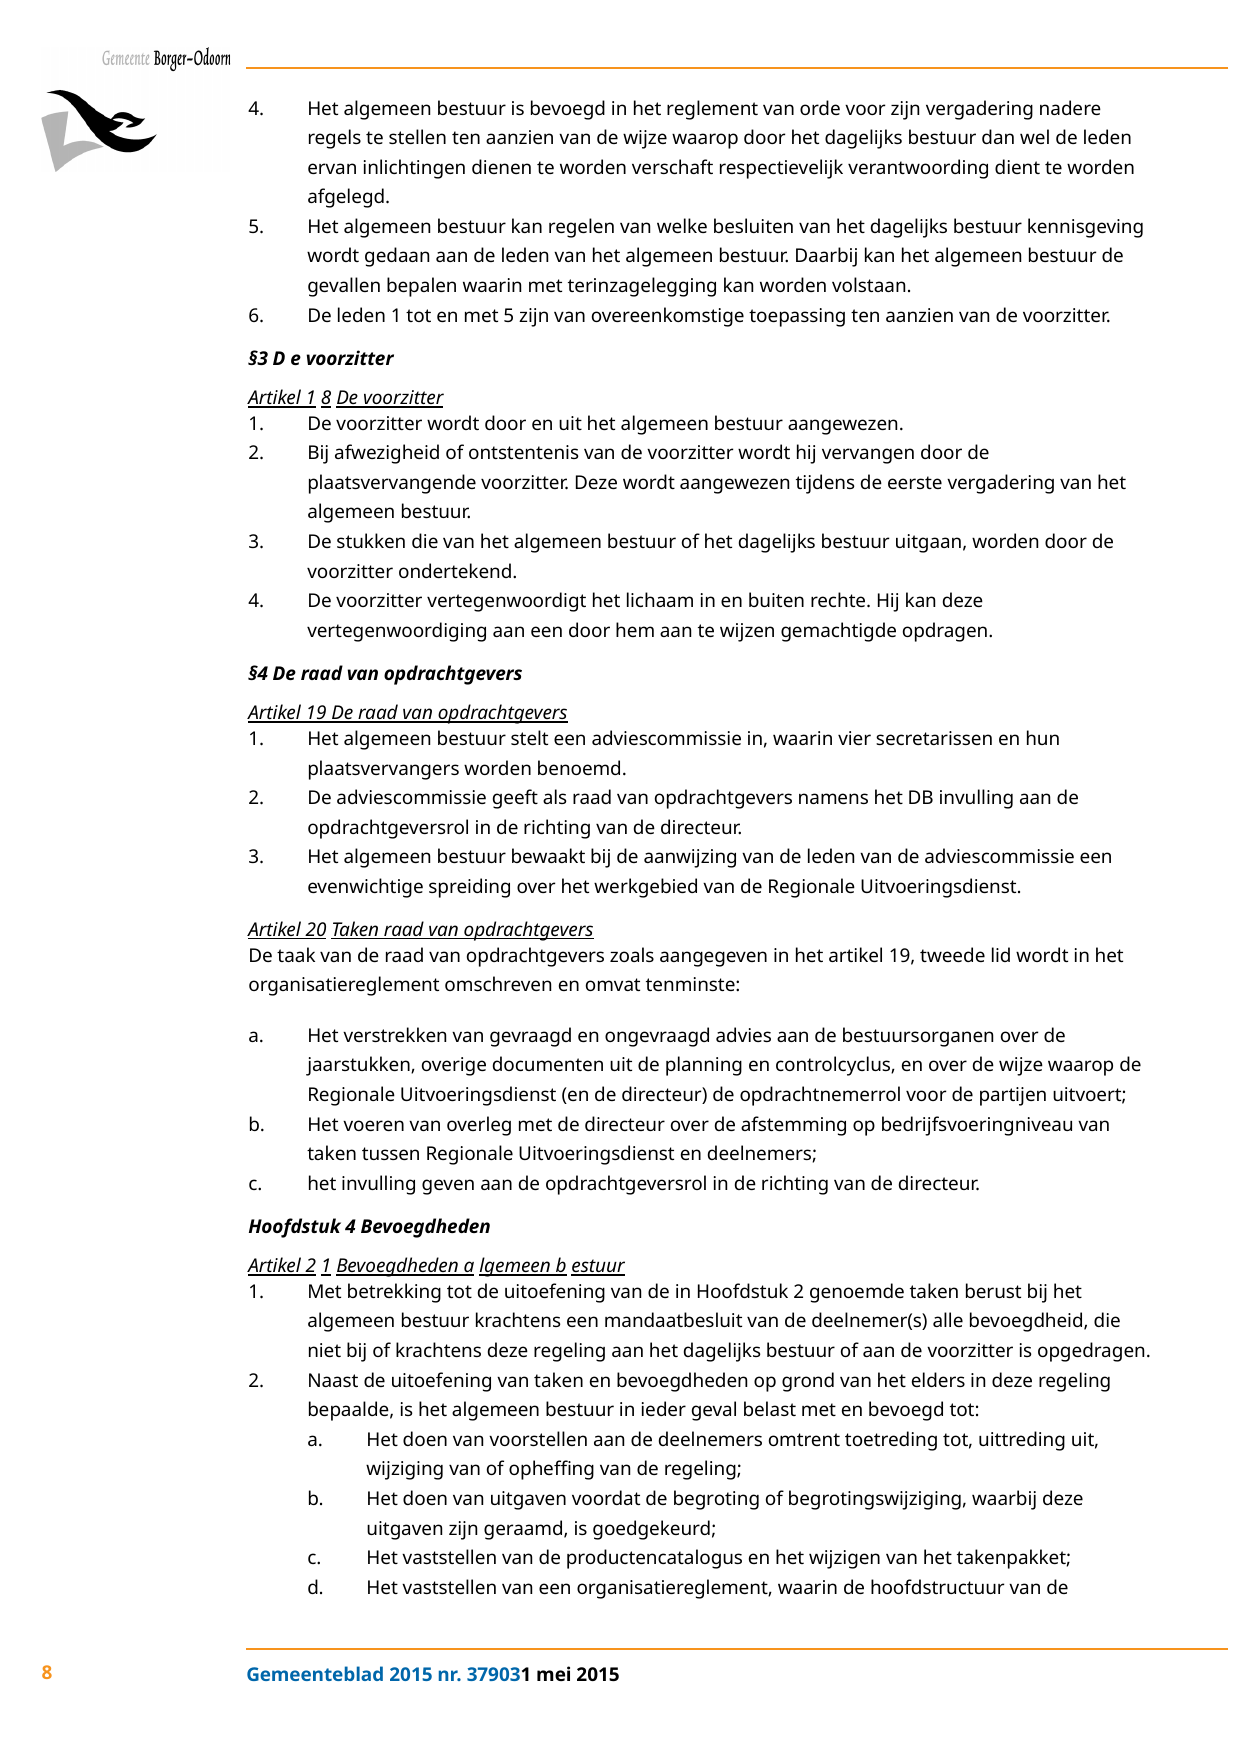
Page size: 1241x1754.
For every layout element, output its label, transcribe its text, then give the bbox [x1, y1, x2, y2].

list Het voeren van overleg met de directeur over de afstemming op bedrijfsvoeringniveau van taken tussen Regionale Uitvoeringsdienst en deelnemers; [248, 1111, 1152, 1166]
list De adviescommissie geeft als raad van opdrachtgevers namens het DB invulling aan de opdrachtgeversrol in de richting van de directeur. [248, 784, 1152, 840]
text Artikel 2 1 Bevoegdheden a lgemeen b estuur [248, 1252, 1152, 1278]
list De leden 1 tot en met 5 zijn van overeenkomstige toepassing ten aanzien van de voorzitter. [248, 302, 1152, 328]
text Artikel 1 8 De voorzitter [248, 384, 1152, 410]
list Bij afwezigheid of ontstentenis van de voorzitter wordt hij vervangen door de plaatsvervangende voorzitter. Deze wordt aangewezen tijdens de eerste vergadering van het algemeen bestuur. [248, 439, 1152, 524]
list Het verstrekken van gevraagd en ongevraagd advies aan de bestuursorganen over de jaarstukken, overige documenten uit de planning en controlcyclus, en over de wijze waarop de Regionale Uitvoeringsdienst (en de directeur) de opdrachtnemerrol voor de partijen uitvoert; [248, 1022, 1152, 1107]
text Hoofdstuk 4 Bevoegdheden [248, 1213, 1152, 1239]
text Artikel 20 Taken raad van opdrachtgevers [248, 916, 1152, 942]
list De voorzitter wordt door en uit het algemeen bestuur aangewezen. [248, 410, 1152, 436]
list Het algemeen bestuur is bevoegd in het reglement van orde voor zijn vergadering nadere regels te stellen ten aanzien van de wijze waarop door het dagelijks bestuur dan wel de leden ervan inlichtingen dienen te worden verschaft respectievelijk verantwoording dient te worden afgelegd. [248, 95, 1152, 209]
list het invulling geven aan de opdrachtgeversrol in de richting van de directeur. [248, 1170, 1152, 1196]
text §3 D e voorzitter [248, 345, 1152, 371]
text De taak van de raad van opdrachtgevers zoals aangegeven in het artikel 19, tweede lid wordt in het organisatiereglement omschreven en omvat tenminste: [248, 942, 1152, 997]
list Het vaststellen van een organisatiereglement, waarin de hoofdstructuur van de [307, 1574, 1152, 1599]
picture [41, 47, 231, 172]
list Het algemeen bestuur kan regelen van welke besluiten van het dagelijks bestuur kennisgeving wordt gedaan aan de leden van het algemeen bestuur. Daarbij kan het algemeen bestuur de gevallen bepalen waarin met terinzagelegging kan worden volstaan. [248, 213, 1152, 298]
list Het vaststellen van de productencatalogus en het wijzigen van het takenpakket; [307, 1544, 1152, 1570]
list Met betrekking tot de uitoefening van de in Hoofdstuk 2 genoemde taken berust bij het algemeen bestuur krachtens een mandaatbesluit van de deelnemer(s) alle bevoegdheid, die niet bij of krachtens deze regeling aan het dagelijks bestuur of aan de voorzitter is opgedragen. [248, 1278, 1152, 1363]
list De voorzitter vertegenwoordigt het lichaam in en buiten rechte. Hij kan deze vertegenwoordiging aan een door hem aan te wijzen gemachtigde opdragen. [248, 587, 1152, 643]
list Het algemeen bestuur bewaakt bij de aanwijzing van de leden van de adviescommissie een evenwichtige spreiding over het werkgebied van de Regionale Uitvoeringsdienst. [248, 843, 1152, 899]
text Artikel 19 De raad van opdrachtgevers [248, 699, 1152, 725]
list Het algemeen bestuur stelt een adviescommissie in, waarin vier secretarissen en hun plaatsvervangers worden benoemd. [248, 725, 1152, 781]
list Naast de uitoefening van taken en bevoegdheden op grond van het elders in deze regeling bepaalde, is het algemeen bestuur in ieder geval belast met en bevoegd tot: [248, 1367, 1152, 1422]
list Het doen van voorstellen aan de deelnemers omtrent toetreding tot, uittreding uit, wijziging van of opheffing van de regeling; [307, 1426, 1152, 1481]
list Het doen van uitgaven voordat de begroting of begrotingswijziging, waarbij deze uitgaven zijn geraamd, is goedgekeurd; [307, 1485, 1152, 1540]
text §4 De raad van opdrachtgevers [248, 660, 1152, 686]
list De stukken die van het algemeen bestuur of het dagelijks bestuur uitgaan, worden door de voorzitter ondertekend. [248, 528, 1152, 584]
